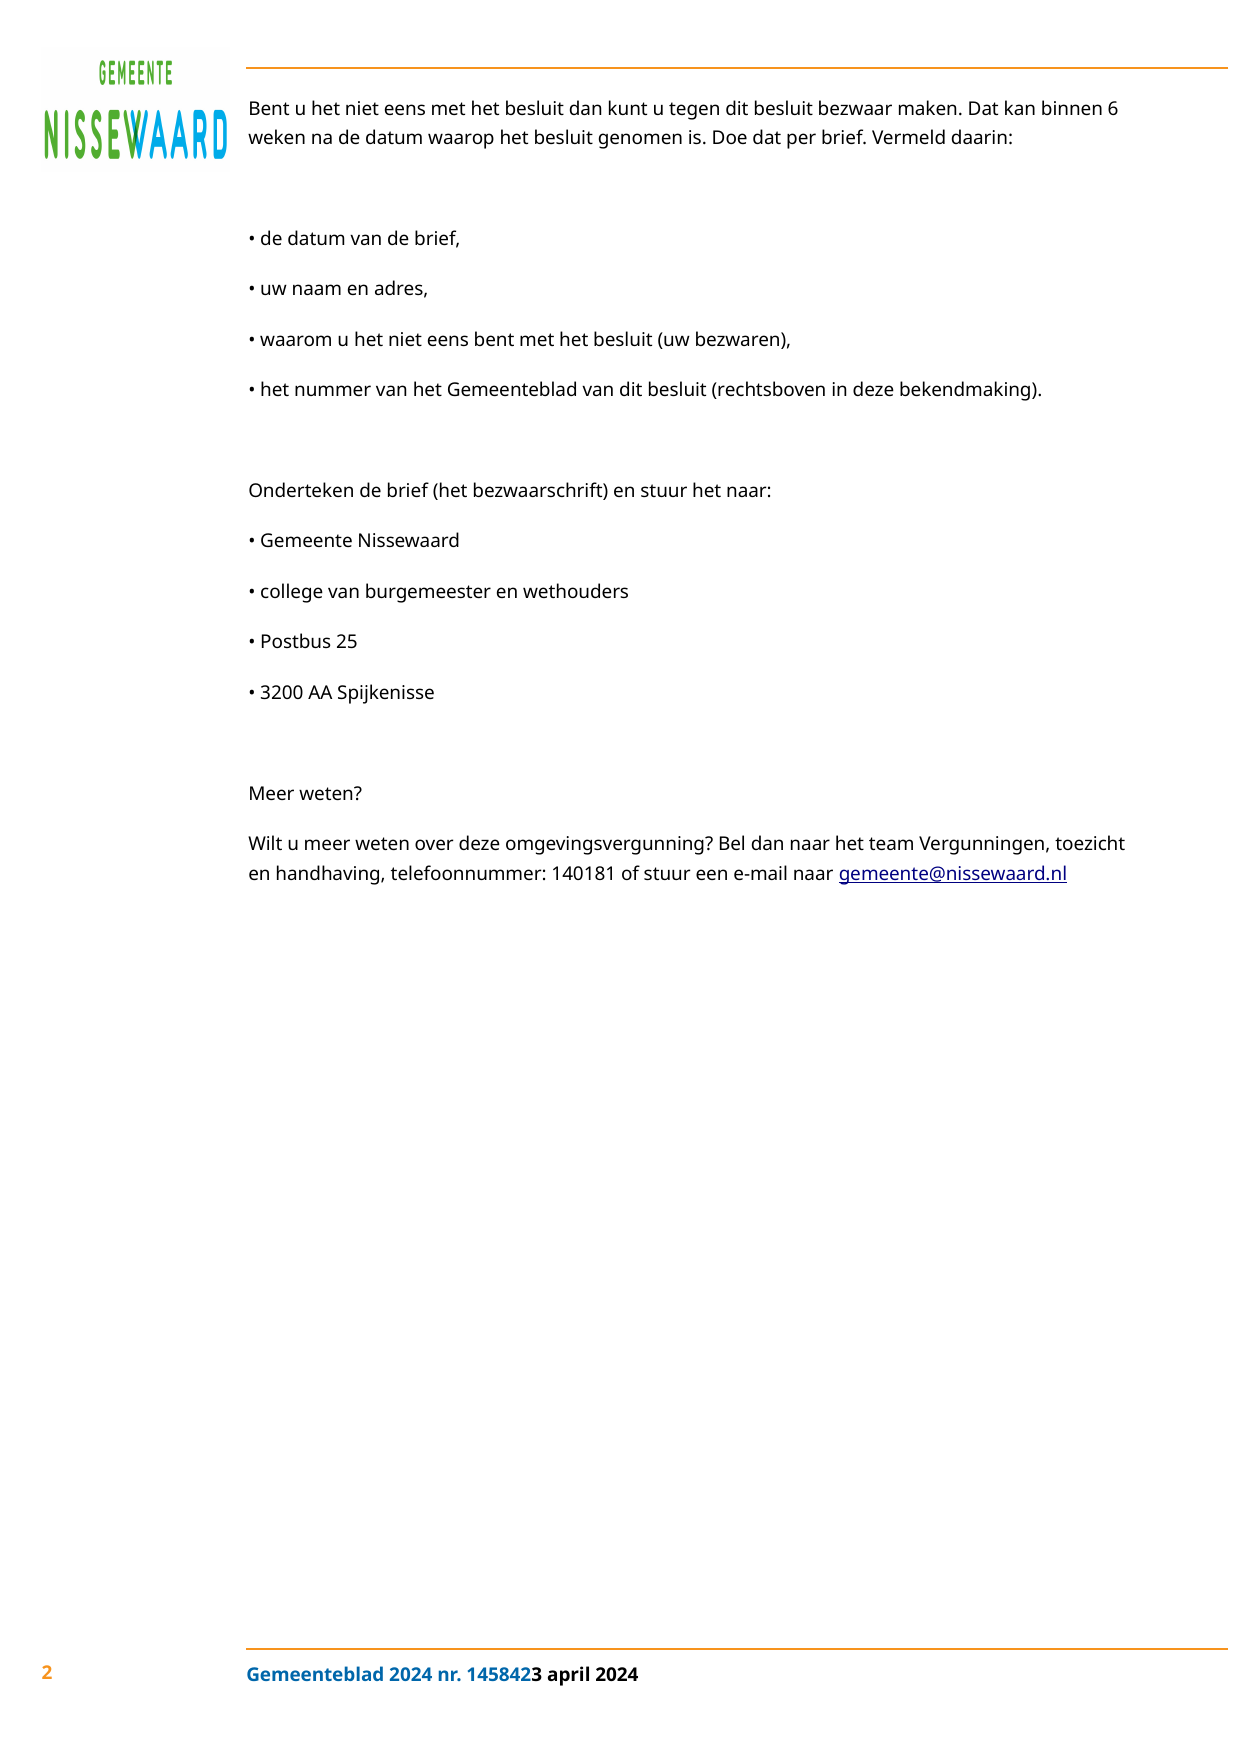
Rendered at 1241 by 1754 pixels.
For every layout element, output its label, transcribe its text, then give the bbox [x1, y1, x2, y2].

text Onderteken de brief (het bezwaarschrift) en stuur het naar: [248, 477, 1152, 503]
text Meer weten? [248, 780, 1152, 806]
text • Postbus 25 [248, 628, 1152, 654]
text • uw naam en adres, [248, 276, 1152, 301]
text • college van burgemeester en wethouders [248, 578, 1152, 604]
text • 3200 AA Spijkenisse [248, 679, 1152, 705]
text Wilt u meer weten over deze omgevingsvergunning? Bel dan naar het team Vergunningen, toezicht en handhaving, telefoonnummer: 140181 of stuur een e-mail naar gemeente@nissewaard.nl [248, 830, 1152, 886]
text • waarom u het niet eens bent met het besluit (uw bezwaren), [248, 326, 1152, 352]
text • Gemeente Nissewaard [248, 528, 1152, 553]
text • de datum van de brief, [248, 225, 1152, 251]
text Bent u het niet eens met het besluit dan kunt u tegen dit besluit bezwaar maken. Dat kan binnen 6 weken na de datum waarop het besluit genomen is. Doe dat per brief. Vermeld daarin: [248, 95, 1152, 150]
text • het nummer van het Gemeenteblad van dit besluit (rechtsboven in deze bekendmaking). [248, 376, 1152, 402]
picture [41, 47, 231, 172]
